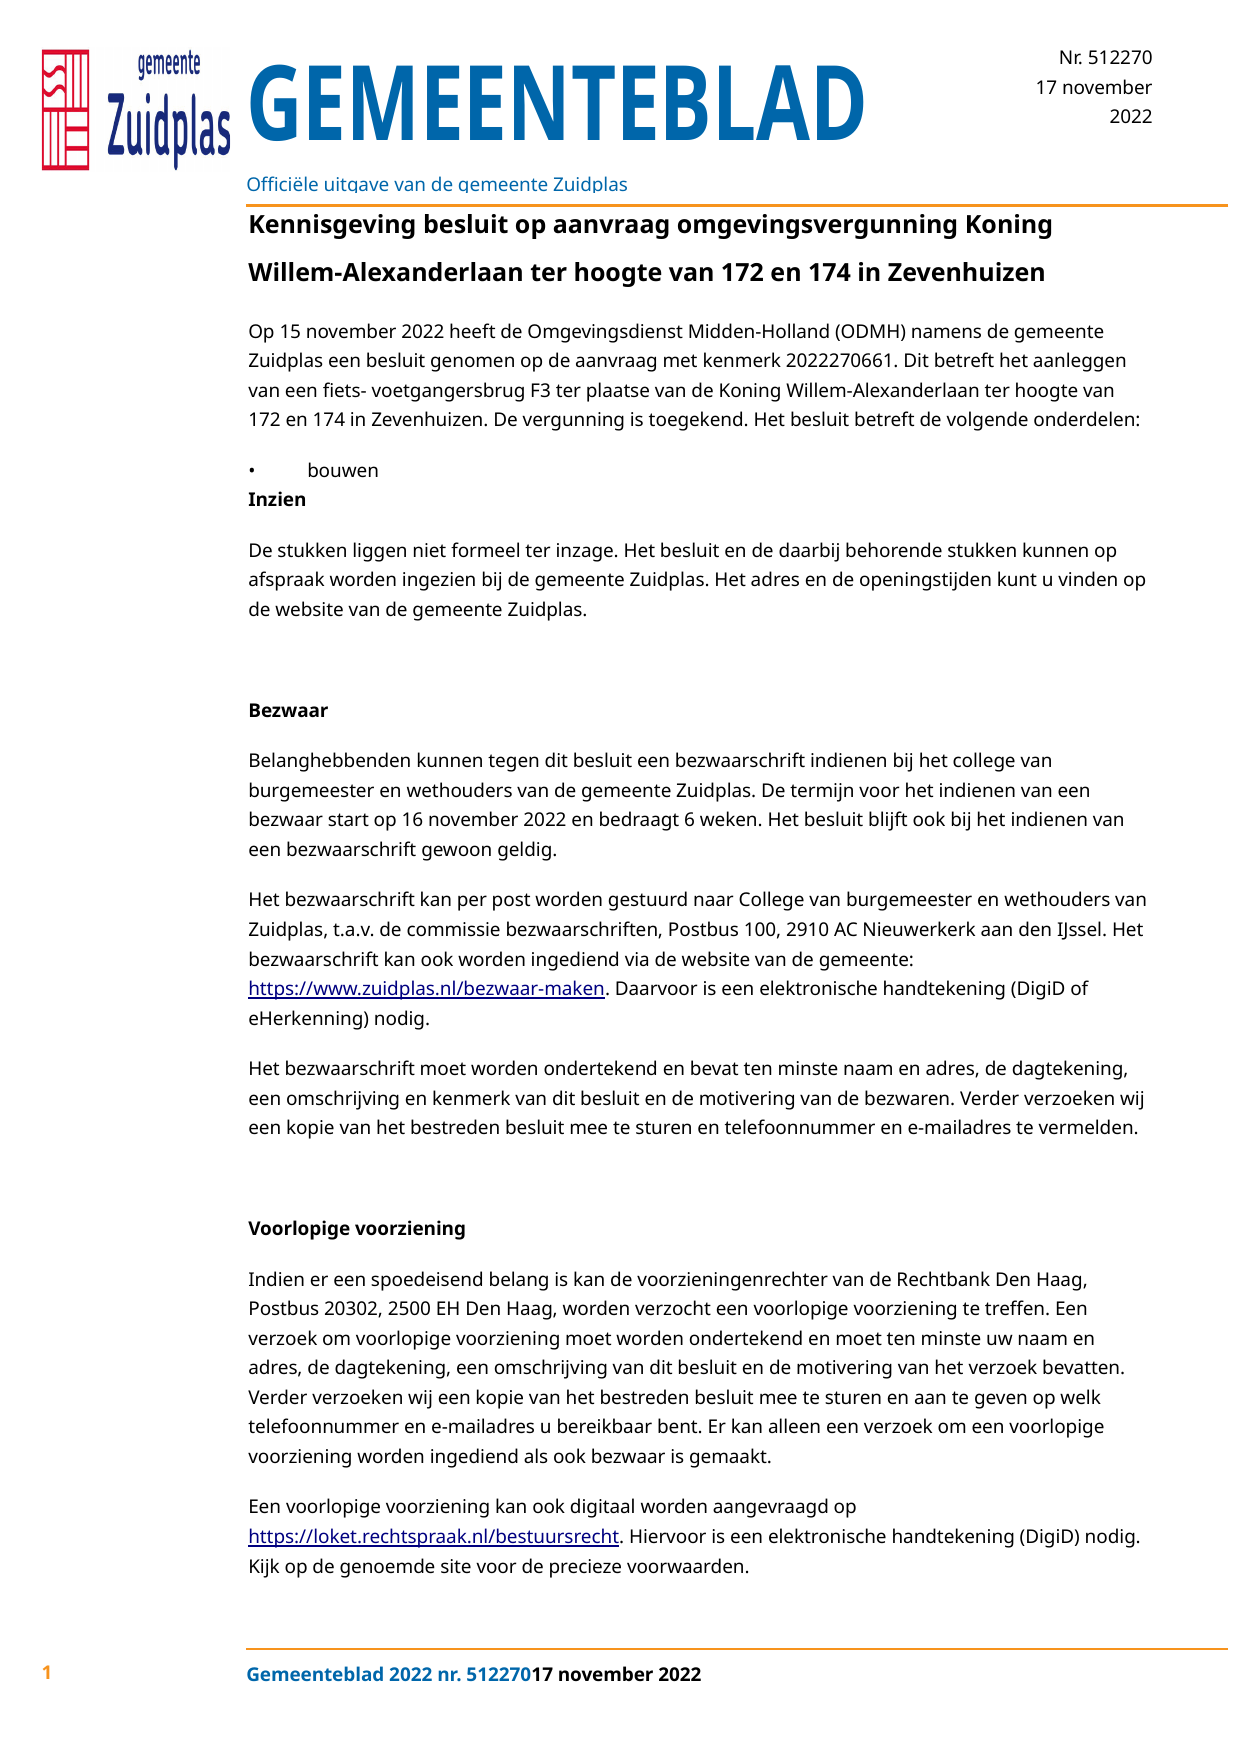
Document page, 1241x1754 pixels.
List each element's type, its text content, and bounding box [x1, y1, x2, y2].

text Kennisgeving besluit op aanvraag omgevingsvergunning Koning Willem-Alexanderlaan ter hoogte van 172 en 174 in Zevenhuizen [248, 207, 1152, 288]
picture [41, 47, 231, 172]
text Belanghebbenden kunnen tegen dit besluit een bezwaarschrift indienen bij het college van burgemeester en wethouders van de gemeente Zuidplas. De termijn voor het indienen van een bezwaar start op 16 november 2022 en bedraagt 6 weken. Het besluit blijft ook bij het indienen van een bezwaarschrift gewoon geldig. [248, 747, 1152, 862]
text Inzien [248, 487, 1152, 512]
text Indien er een spoedeisend belang is kan de voorzieningenrechter van de Rechtbank Den Haag, Postbus 20302, 2500 EH Den Haag, worden verzocht een voorlopige voorziening te treffen. Een verzoek om voorlopige voorziening moet worden ondertekend en moet ten minste uw naam en adres, de dagtekening, een omschrijving van dit besluit en de motivering van het verzoek bevatten. Verder verzoeken wij een kopie van het bestreden besluit mee te sturen en aan te geven op welk telefoonnummer en e-mailadres u bereikbaar bent. Er kan alleen een verzoek om een voorlopige voorziening worden ingediend als ook bezwaar is gemaakt. [248, 1266, 1152, 1469]
text Bezwaar [248, 697, 1152, 723]
list bouwen [248, 457, 1152, 483]
text Een voorlopige voorziening kan ook digitaal worden aangevraagd op https://loket.rechtspraak.nl/bestuursrecht. Hiervoor is een elektronische handtekening (DigiD) nodig. Kijk op de genoemde site voor de precieze voorwaarden. [248, 1494, 1152, 1579]
text Voorlopige voorziening [248, 1215, 1152, 1241]
text Op 15 november 2022 heeft de Omgevingsdienst Midden-Holland (ODMH) namens de gemeente Zuidplas een besluit genomen op de aanvraag met kenmerk 2022270661. Dit betreft het aanleggen van een fiets- voetgangersbrug F3 ter plaatse van de Koning Willem-Alexanderlaan ter hoogte van 172 en 174 in Zevenhuizen. De vergunning is toegekend. Het besluit betreft de volgende onderdelen: [248, 318, 1152, 432]
text Het bezwaarschrift moet worden ondertekend en bevat ten minste naam en adres, de dagtekening, een omschrijving en kenmerk van dit besluit en de motivering van de bezwaren. Verder verzoeken wij een kopie van het bestreden besluit mee te sturen en telefoonnummer en e-mailadres te vermelden. [248, 1055, 1152, 1140]
text Het bezwaarschrift kan per post worden gestuurd naar College van burgemeester en wethouders van Zuidplas, t.a.v. de commissie bezwaarschriften, Postbus 100, 2910 AC Nieuwerkerk aan den IJssel. Het bezwaarschrift kan ook worden ingediend via de website van de gemeente: https://www.zuidplas.nl/bezwaar-maken. Daarvoor is een elektronische handtekening (DigiD of eHerkenning) nodig. [248, 887, 1152, 1031]
text De stukken liggen niet formeel ter inzage. Het besluit en de daarbij behorende stukken kunnen op afspraak worden ingezien bij de gemeente Zuidplas. Het adres en de openingstijden kunt u vinden op de website van de gemeente Zuidplas. [248, 537, 1152, 622]
